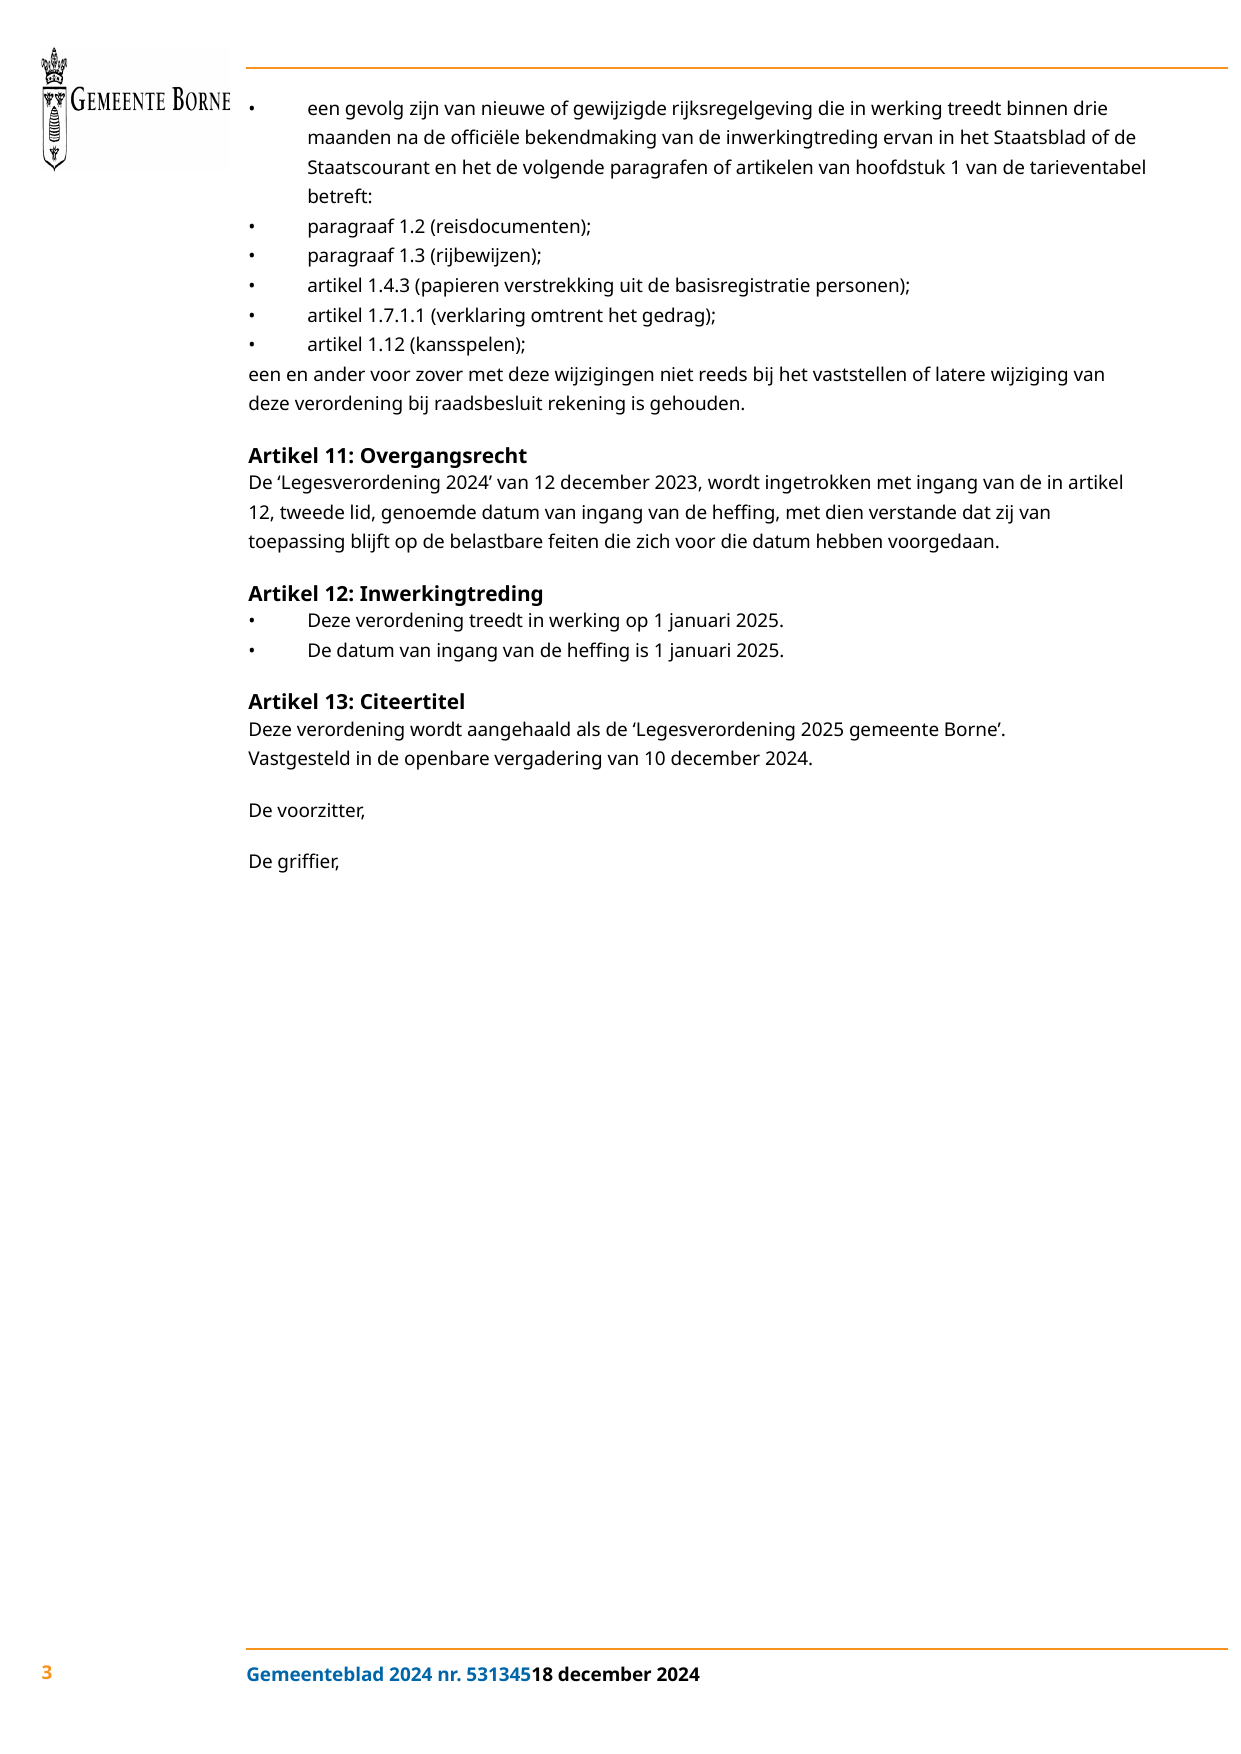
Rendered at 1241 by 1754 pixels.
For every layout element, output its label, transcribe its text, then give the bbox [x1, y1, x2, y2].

list artikel 1.4.3 (papieren verstrekking uit de basisregistratie personen); [248, 272, 1152, 298]
text Artikel 12: Inwerkingtreding [248, 579, 1152, 607]
text De voorzitter, [248, 797, 1152, 823]
list De datum van ingang van de heffing is 1 januari 2025. [248, 637, 1152, 663]
list Deze verordening treedt in werking op 1 januari 2025. [248, 607, 1152, 633]
text Vastgesteld in de openbare vergadering van 10 december 2024. [248, 746, 1152, 771]
text Deze verordening wordt aangehaald als de ‘Legesverordening 2025 gemeente Borne’. [248, 716, 1152, 742]
text een en ander voor zover met deze wijzigingen niet reeds bij het vaststellen of latere wijziging van deze verordening bij raadsbesluit rekening is gehouden. [248, 361, 1152, 416]
list artikel 1.7.1.1 (verklaring omtrent het gedrag); [248, 302, 1152, 328]
text De griffier, [248, 848, 1152, 874]
list een gevolg zijn van nieuwe of gewijzigde rijksregelgeving die in werking treedt binnen drie maanden na de officiële bekendmaking van de inwerkingtreding ervan in het Staatsblad of de Staatscourant en het de volgende paragrafen of artikelen van hoofdstuk 1 van de tarieventabel betreft: [248, 95, 1152, 209]
text Artikel 11: Overgangsrecht [248, 441, 1152, 469]
list paragraaf 1.2 (reisdocumenten); [248, 213, 1152, 239]
list paragraaf 1.3 (rijbewijzen); [248, 243, 1152, 268]
list artikel 1.12 (kansspelen); [248, 331, 1152, 357]
text Artikel 13: Citeertitel [248, 687, 1152, 716]
picture [41, 47, 231, 172]
text De ‘Legesverordening 2024’ van 12 december 2023, wordt ingetrokken met ingang van de in artikel 12, tweede lid, genoemde datum van ingang van de heffing, met dien verstande dat zij van toepassing blijft op de belastbare feiten die zich voor die datum hebben voorgedaan. [248, 469, 1152, 554]
